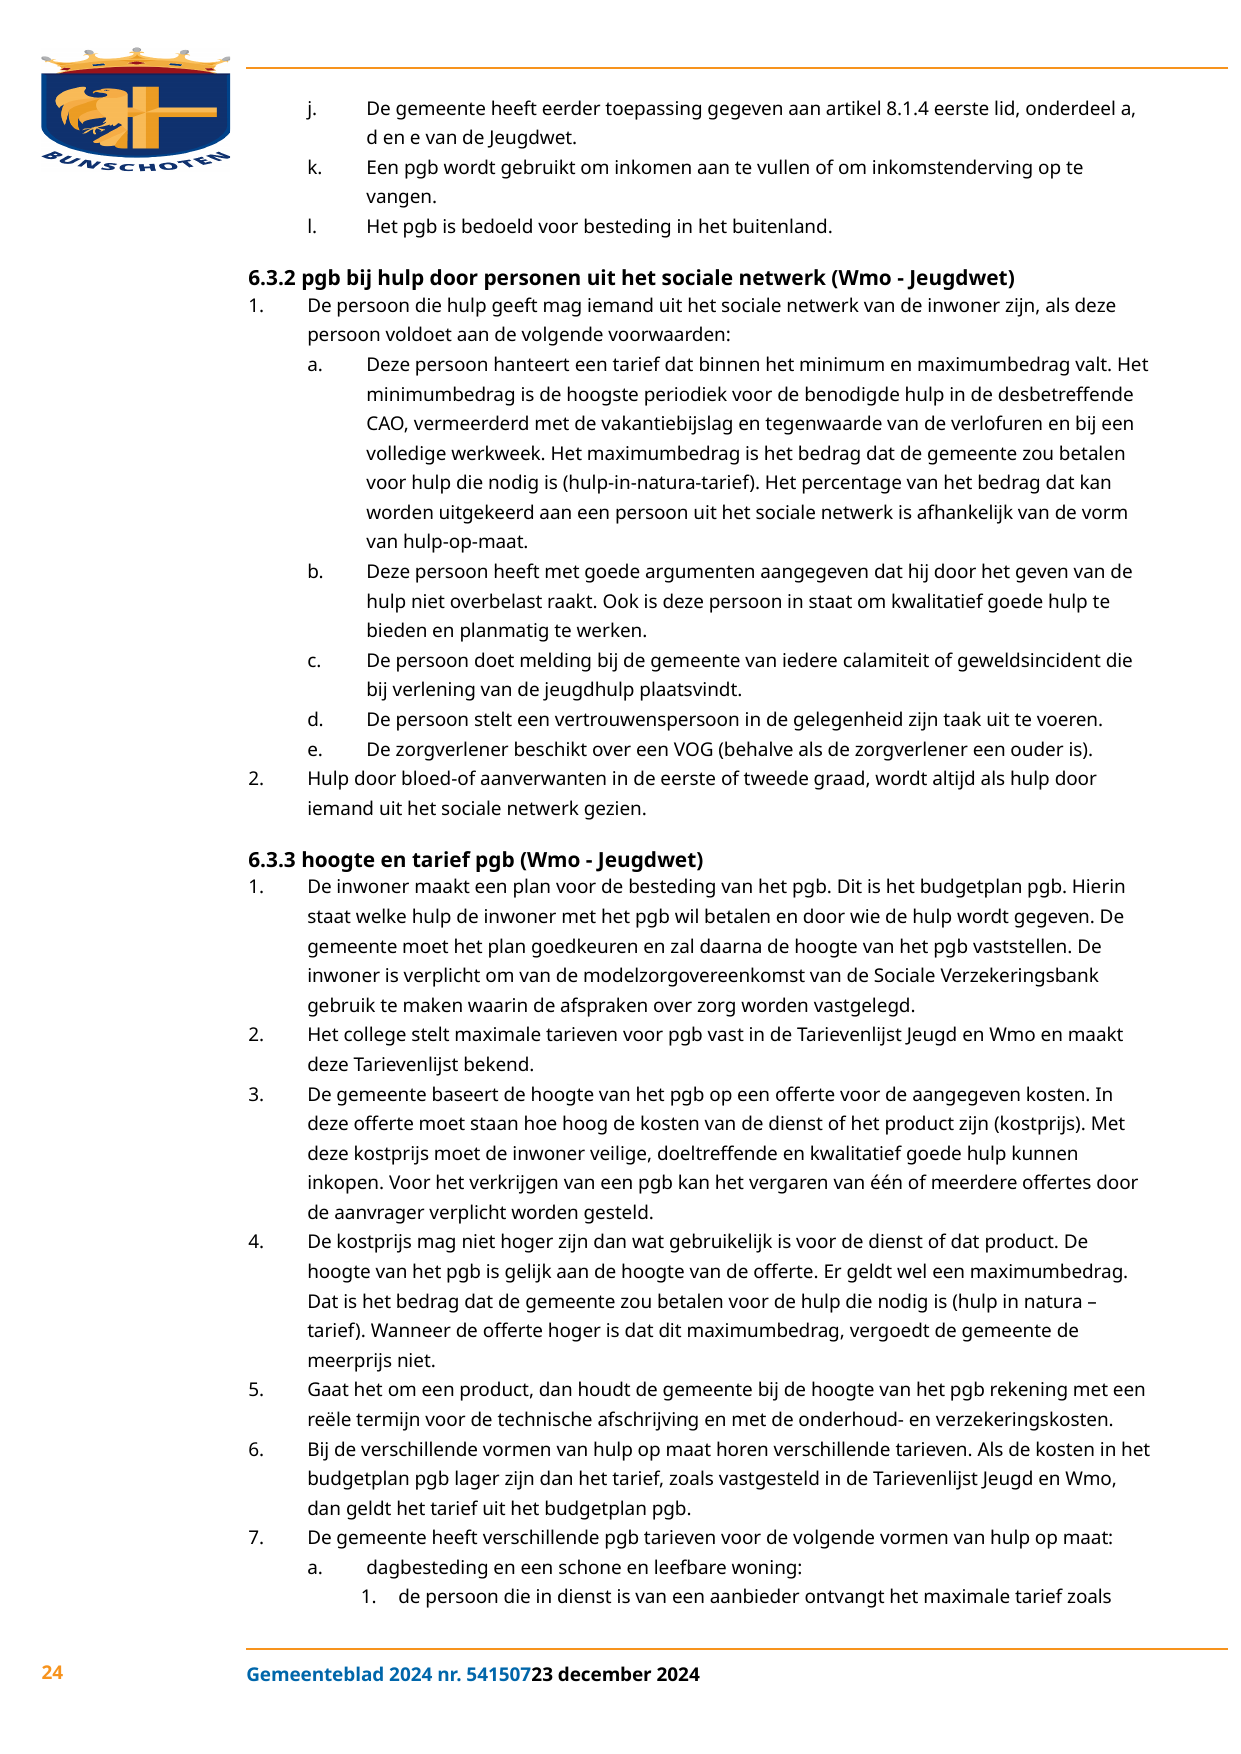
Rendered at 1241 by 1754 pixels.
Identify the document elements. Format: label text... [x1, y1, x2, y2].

list De gemeente baseert de hoogte van het pgb op een offerte voor de aangegeven kosten. In deze offerte moet staan hoe hoog de kosten van de dienst of het product zijn (kostprijs). Met deze kostprijs moet de inwoner veilige, doeltreffende en kwalitatief goede hulp kunnen inkopen. Voor het verkrijgen van een pgb kan het vergaren van één of meerdere offertes door de aanvrager verplicht worden gesteld. [248, 1081, 1152, 1225]
list De persoon stelt een vertrouwenspersoon in de gelegenheid zijn taak uit te voeren. [307, 706, 1152, 732]
list Het college stelt maximale tarieven voor pgb vast in de Tarievenlijst Jeugd en Wmo en maakt deze Tarievenlijst bekend. [248, 1022, 1152, 1077]
list De gemeente heeft eerder toepassing gegeven aan artikel 8.1.4 eerste lid, onderdeel a, d en e van de Jeugdwet. [307, 95, 1152, 150]
list Gaat het om een product, dan houdt de gemeente bij de hoogte van het pgb rekening met een reële termijn voor de technische afschrijving en met de onderhoud- en verzekeringskosten. [248, 1377, 1152, 1432]
list Een pgb wordt gebruikt om inkomen aan te vullen of om inkomstenderving op te vangen. [307, 154, 1152, 209]
list De persoon die hulp geeft mag iemand uit het sociale netwerk van de inwoner zijn, als deze persoon voldoet aan de volgende voorwaarden: [248, 292, 1152, 347]
list De persoon doet melding bij de gemeente van iedere calamiteit of geweldsincident die bij verlening van de jeugdhulp plaatsvindt. [307, 647, 1152, 702]
list De inwoner maakt een plan voor de besteding van het pgb. Dit is het budgetplan pgb. Hierin staat welke hulp de inwoner met het pgb wil betalen en door wie de hulp wordt gegeven. De gemeente moet het plan goedkeuren en zal daarna de hoogte van het pgb vaststellen. De inwoner is verplicht om van de modelzorgovereenkomst van de Sociale Verzekeringsbank gebruik te maken waarin de afspraken over zorg worden vastgelegd. [248, 874, 1152, 1018]
text 6.3.3 hoogte en tarief pgb (Wmo - Jeugdwet) [248, 845, 1152, 874]
list dagbesteding en een schone en leefbare woning: [307, 1554, 1152, 1580]
list De kostprijs mag niet hoger zijn dan wat gebruikelijk is voor de dienst of dat product. De hoogte van het pgb is gelijk aan de hoogte van de offerte. Er geldt wel een maximumbedrag. Dat is het bedrag dat de gemeente zou betalen voor de hulp die nodig is (hulp in natura –tarief). Wanneer de offerte hoger is dat dit maximumbedrag, vergoedt de gemeente de meerprijs niet. [248, 1229, 1152, 1373]
list Deze persoon heeft met goede argumenten aangegeven dat hij door het geven van de hulp niet overbelast raakt. Ook is deze persoon in staat om kwalitatief goede hulp te bieden en planmatig te werken. [307, 558, 1152, 643]
picture [41, 47, 231, 172]
list Hulp door bloed-of aanverwanten in de eerste of tweede graad, wordt altijd als hulp door iemand uit het sociale netwerk gezien. [248, 765, 1152, 821]
list De gemeente heeft verschillende pgb tarieven voor de volgende vormen van hulp op maat: [248, 1524, 1152, 1550]
list de persoon die in dienst is van een aanbieder ontvangt het maximale tarief zoals [361, 1584, 1152, 1609]
list De zorgverlener beschikt over een VOG (behalve als de zorgverlener een ouder is). [307, 736, 1152, 761]
list Deze persoon hanteert een tarief dat binnen het minimum en maximumbedrag valt. Het minimumbedrag is de hoogste periodiek voor de benodigde hulp in de desbetreffende CAO, vermeerderd met de vakantiebijslag en tegenwaarde van de verlofuren en bij een volledige werkweek. Het maximumbedrag is het bedrag dat de gemeente zou betalen voor hulp die nodig is (hulp-in-natura-tarief). Het percentage van het bedrag dat kan worden uitgekeerd aan een persoon uit het sociale netwerk is afhankelijk van de vorm van hulp-op-maat. [307, 351, 1152, 554]
text 6.3.2 pgb bij hulp door personen uit het sociale netwerk (Wmo - Jeugdwet) [248, 263, 1152, 292]
list Het pgb is bedoeld voor besteding in het buitenland. [307, 213, 1152, 239]
list Bij de verschillende vormen van hulp op maat horen verschillende tarieven. Als de kosten in het budgetplan pgb lager zijn dan het tarief, zoals vastgesteld in de Tarievenlijst Jeugd en Wmo, dan geldt het tarief uit het budgetplan pgb. [248, 1436, 1152, 1521]
